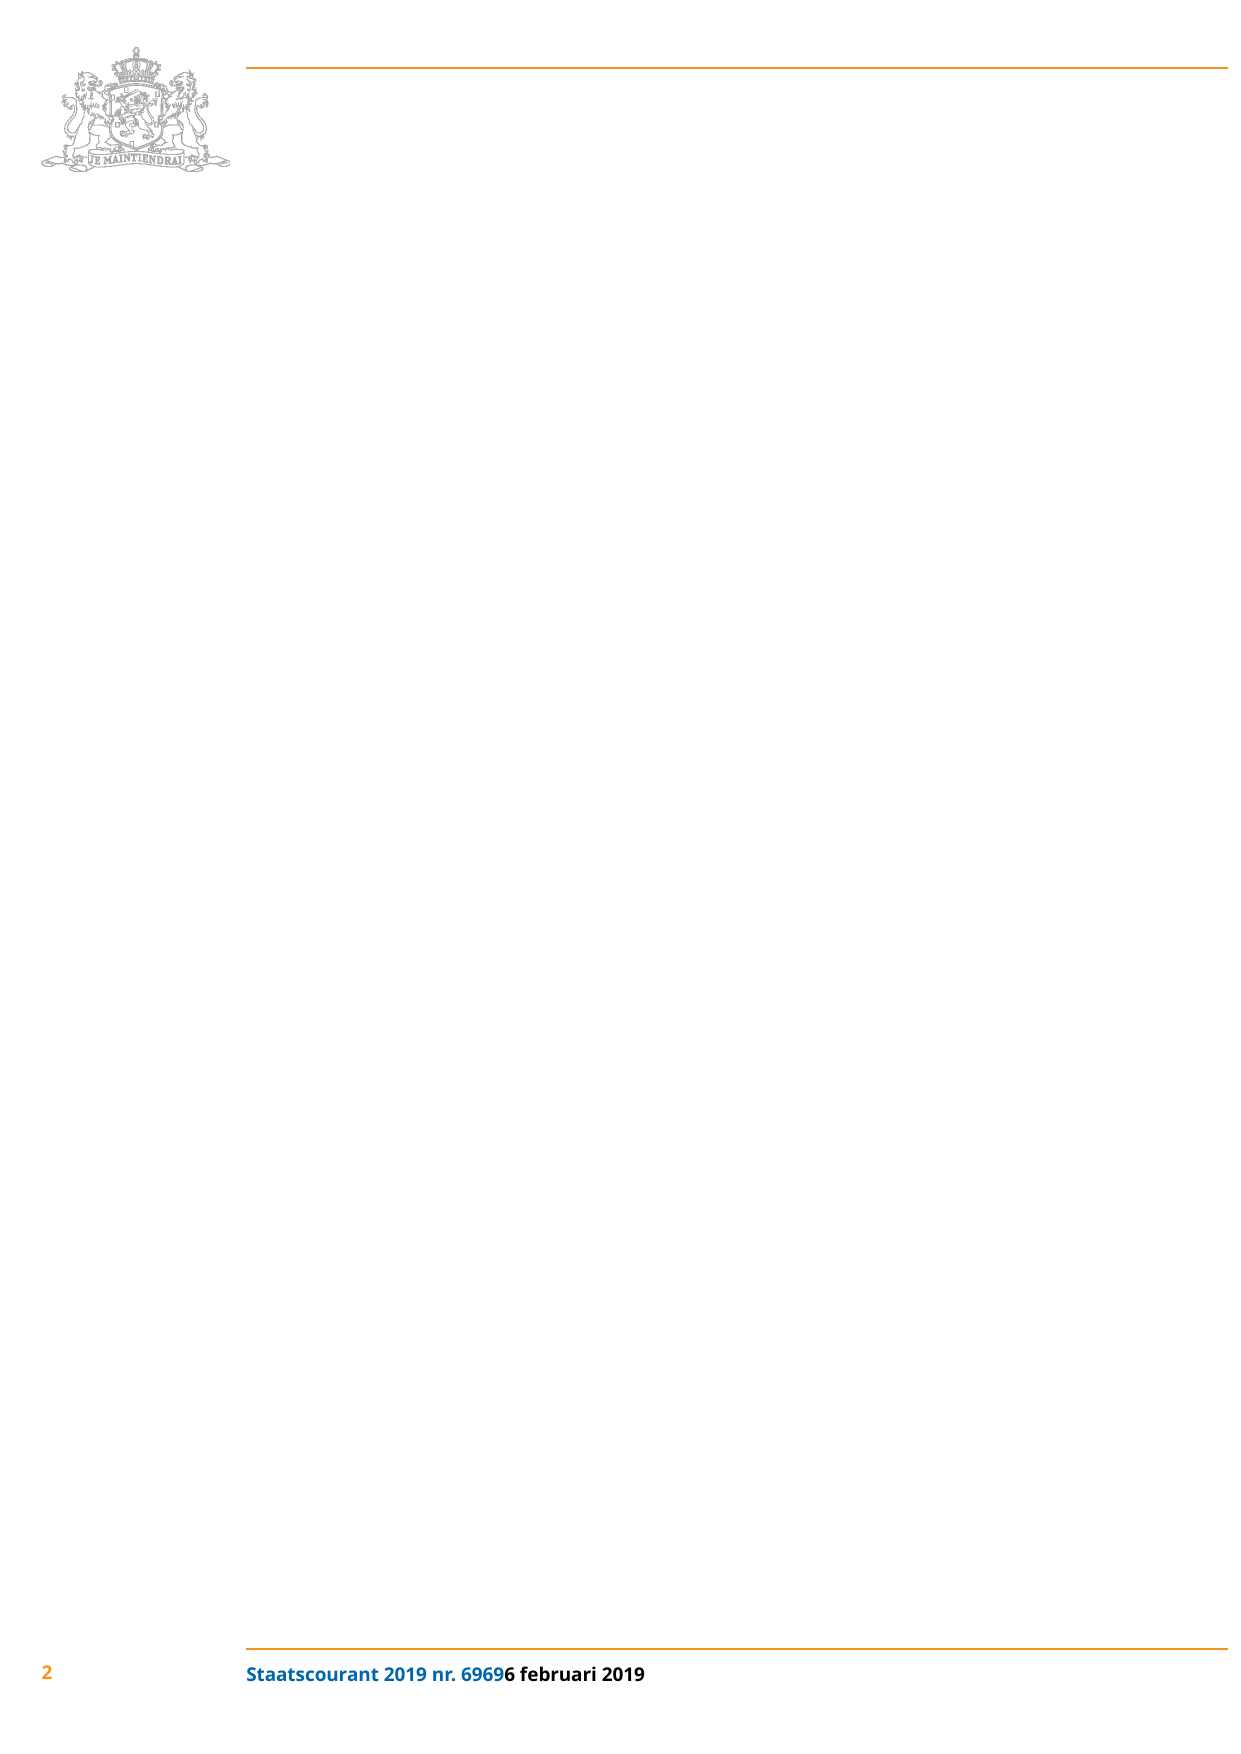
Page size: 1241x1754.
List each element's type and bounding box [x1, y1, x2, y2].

picture [41, 47, 231, 172]
